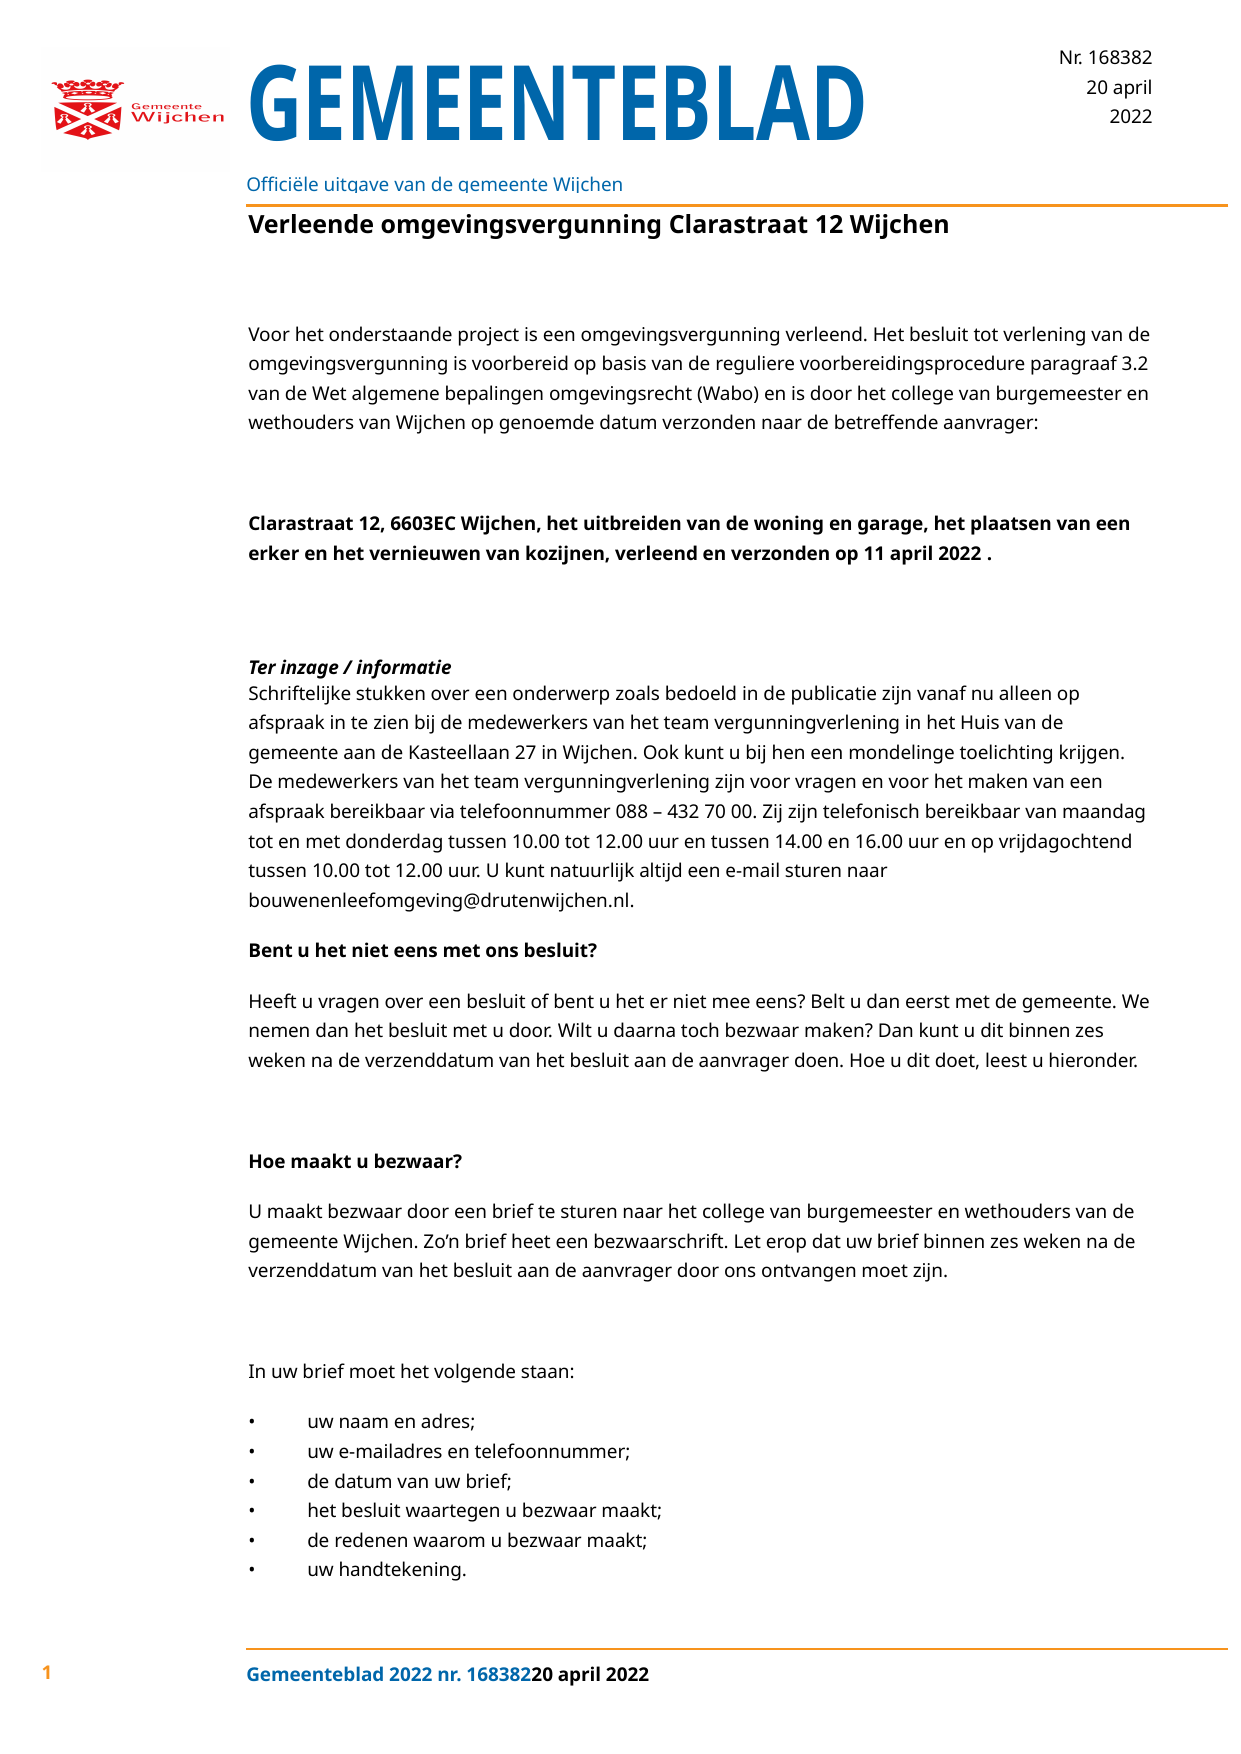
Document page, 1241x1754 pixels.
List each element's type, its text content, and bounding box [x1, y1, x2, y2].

picture [41, 47, 231, 172]
text In uw brief moet het volgende staan: [248, 1358, 1152, 1384]
text Bent u het niet eens met ons besluit? [248, 937, 1152, 963]
text Clarastraat 12, 6603EC Wijchen, het uitbreiden van de woning en garage, het plaatsen van een erker en het vernieuwen van kozijnen, verleend en verzonden op 11 april 2022 . [248, 510, 1152, 566]
text Hoe maakt u bezwaar? [248, 1148, 1152, 1174]
list de datum van uw brief; [248, 1468, 1152, 1494]
text U maakt bezwaar door een brief te sturen naar het college van burgemeester en wethouders van de gemeente Wijchen. Zo’n brief heet een bezwaarschrift. Let erop dat uw brief binnen zes weken na de verzenddatum van het besluit aan de aanvrager door ons ontvangen moet zijn. [248, 1198, 1152, 1283]
list uw e-mailadres en telefoonnummer; [248, 1438, 1152, 1464]
list uw naam en adres; [248, 1409, 1152, 1434]
list de redenen waarom u bezwaar maakt; [248, 1527, 1152, 1553]
text Ter inzage / informatie [248, 654, 1152, 680]
text Voor het onderstaande project is een omgevingsvergunning verleend. Het besluit tot verlening van de omgevingsvergunning is voorbereid op basis van de reguliere voorbereidingsprocedure paragraaf 3.2 van de Wet algemene bepalingen omgevingsrecht (Wabo) en is door het college van burgemeester en wethouders van Wijchen op genoemde datum verzonden naar de betreffende aanvrager: [248, 321, 1152, 435]
list het besluit waartegen u bezwaar maakt; [248, 1497, 1152, 1523]
text Schriftelijke stukken over een onderwerp zoals bedoeld in de publicatie zijn vanaf nu alleen op afspraak in te zien bij de medewerkers van het team vergunningverlening in het Huis van de gemeente aan de Kasteellaan 27 in Wijchen. Ook kunt u bij hen een mondelinge toelichting krijgen. De medewerkers van het team vergunningverlening zijn voor vragen en voor het maken van een afspraak bereikbaar via telefoonnummer 088 – 432 70 00. Zij zijn telefonisch bereikbaar van maandag tot en met donderdag tussen 10.00 tot 12.00 uur en tussen 14.00 en 16.00 uur en op vrijdagochtend tussen 10.00 tot 12.00 uur. U kunt natuurlijk altijd een e-mail sturen naar bouwenenleefomgeving@drutenwijchen.nl. [248, 680, 1152, 913]
list uw handtekening. [248, 1557, 1152, 1582]
text Heeft u vragen over een besluit of bent u het er niet mee eens? Belt u dan eerst met de gemeente. We nemen dan het besluit met u door. Wilt u daarna toch bezwaar maken? Dan kunt u dit binnen zes weken na de verzenddatum van het besluit aan de aanvrager doen. Hoe u dit doet, leest u hieronder. [248, 988, 1152, 1073]
text Verleende omgevingsvergunning Clarastraat 12 Wijchen [248, 207, 1152, 241]
